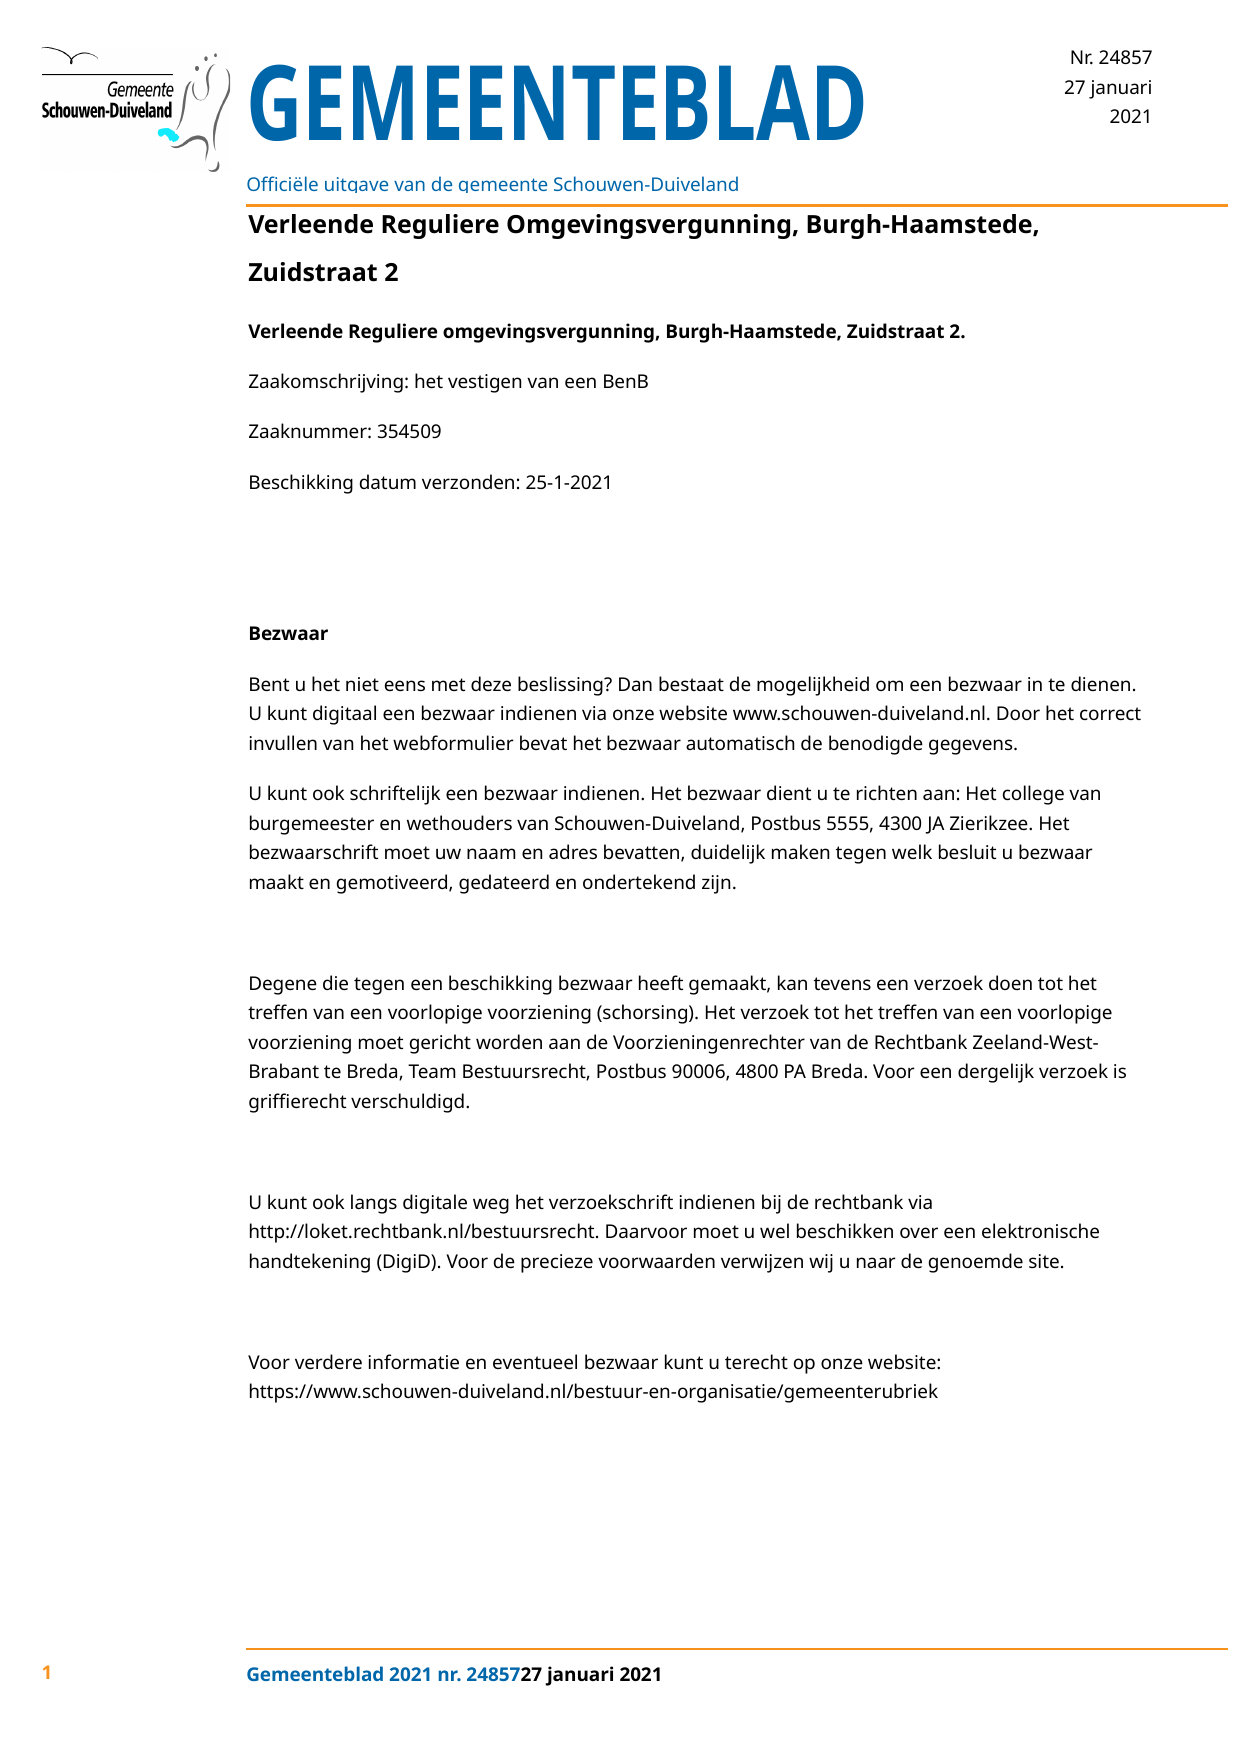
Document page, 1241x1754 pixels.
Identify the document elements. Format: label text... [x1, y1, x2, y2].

picture [41, 47, 231, 172]
text Voor verdere informatie en eventueel bezwaar kunt u terecht op onze website: https://www.schouwen-duiveland.nl/bestuur-en-organisatie/gemeenterubriek [248, 1349, 1152, 1404]
text Bezwaar [248, 620, 1152, 646]
text Verleende Reguliere omgevingsvergunning, Burgh-Haamstede, Zuidstraat 2. [248, 318, 1152, 344]
text U kunt ook langs digitale weg het verzoekschrift indienen bij de rechtbank via http://loket.rechtbank.nl/bestuursrecht. Daarvoor moet u wel beschikken over een elektronische handtekening (DigiD). Voor de precieze voorwaarden verwijzen wij u naar de genoemde site. [248, 1189, 1152, 1274]
text Zaaknummer: 354509 [248, 419, 1152, 444]
text U kunt ook schriftelijk een bezwaar indienen. Het bezwaar dient u te richten aan: Het college van burgemeester en wethouders van Schouwen-Duiveland, Postbus 5555, 4300 JA Zierikzee. Het bezwaarschrift moet uw naam en adres bevatten, duidelijk maken tegen welk besluit u bezwaar maakt en gemotiveerd, gedateerd en ondertekend zijn. [248, 780, 1152, 895]
text Beschikking datum verzonden: 25-1-2021 [248, 469, 1152, 495]
text Bent u het niet eens met deze beslissing? Dan bestaat de mogelijkheid om een bezwaar in te dienen. U kunt digitaal een bezwaar indienen via onze website www.schouwen-duiveland.nl. Door het correct invullen van het webformulier bevat het bezwaar automatisch de benodigde gegevens. [248, 671, 1152, 756]
text Verleende Reguliere Omgevingsvergunning, Burgh-Haamstede, Zuidstraat 2 [248, 207, 1152, 288]
text Zaakomschrijving: het vestigen van een BenB [248, 368, 1152, 394]
text Degene die tegen een beschikking bezwaar heeft gemaakt, kan tevens een verzoek doen tot het treffen van een voorlopige voorziening (schorsing). Het verzoek tot het treffen van een voorlopige voorziening moet gericht worden aan de Voorzieningenrechter van de Rechtbank Zeeland-West-Brabant te Breda, Team Bestuursrecht, Postbus 90006, 4800 PA Breda. Voor een dergelijk verzoek is griffierecht verschuldigd. [248, 970, 1152, 1114]
